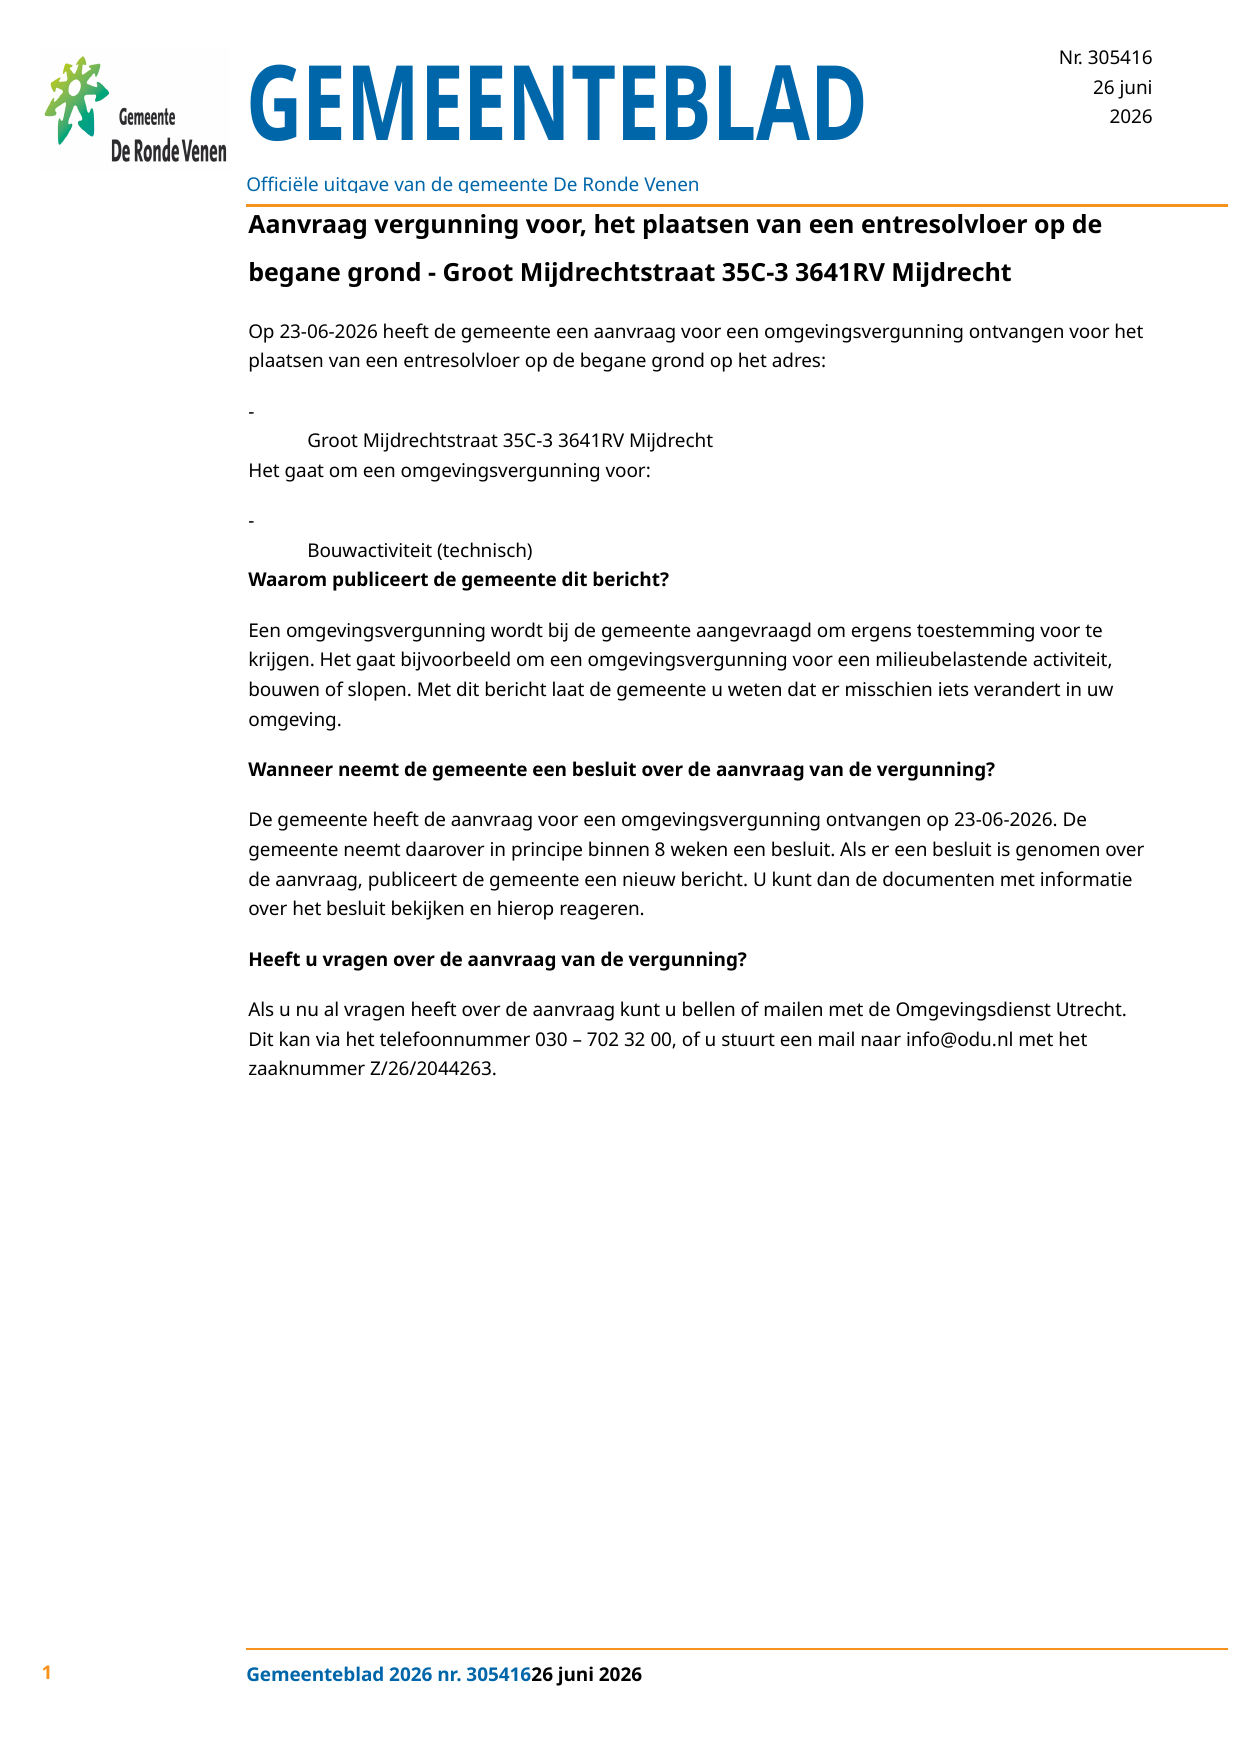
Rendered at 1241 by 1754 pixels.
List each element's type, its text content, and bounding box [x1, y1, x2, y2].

text De gemeente heeft de aanvraag voor een omgevingsvergunning ontvangen op 23-06-2026. De gemeente neemt daarover in principe binnen 8 weken een besluit. Als er een besluit is genomen over de aanvraag, publiceert de gemeente een nieuw bericht. U kunt dan de documenten met informatie over het besluit bekijken en hierop reageren. [248, 807, 1152, 921]
text Wanneer neemt de gemeente een besluit over de aanvraag van de vergunning? [248, 756, 1152, 782]
list Groot Mijdrechtstraat 35C-3 3641RV Mijdrecht [248, 427, 1152, 453]
text Heeft u vragen over de aanvraag van de vergunning? [248, 946, 1152, 972]
text Op 23-06-2026 heeft de gemeente een aanvraag voor een omgevingsvergunning ontvangen voor het plaatsen van een entresolvloer op de begane grond op het adres: [248, 318, 1152, 373]
text Als u nu al vragen heeft over de aanvraag kunt u bellen of mailen met de Omgevingsdienst Utrecht. Dit kan via het telefoonnummer 030 – 702 32 00, of u stuurt een mail naar info@odu.nl met het zaaknummer Z/26/2044263. [248, 996, 1152, 1081]
text Een omgevingsvergunning wordt bij de gemeente aangevraagd om ergens toestemming voor te krijgen. Het gaat bijvoorbeeld om een omgevingsvergunning voor een milieubelastende activiteit, bouwen of slopen. Met dit bericht laat de gemeente u weten dat er misschien iets verandert in uw omgeving. [248, 617, 1152, 732]
text Waarom publiceert de gemeente dit bericht? [248, 567, 1152, 592]
list Bouwactiviteit (technisch) [248, 537, 1152, 563]
picture [41, 47, 231, 172]
text Het gaat om een omgevingsvergunning voor: [248, 457, 1152, 483]
text Aanvraag vergunning voor, het plaatsen van een entresolvloer op de begane grond - Groot Mijdrechtstraat 35C-3 3641RV Mijdrecht [248, 207, 1152, 288]
